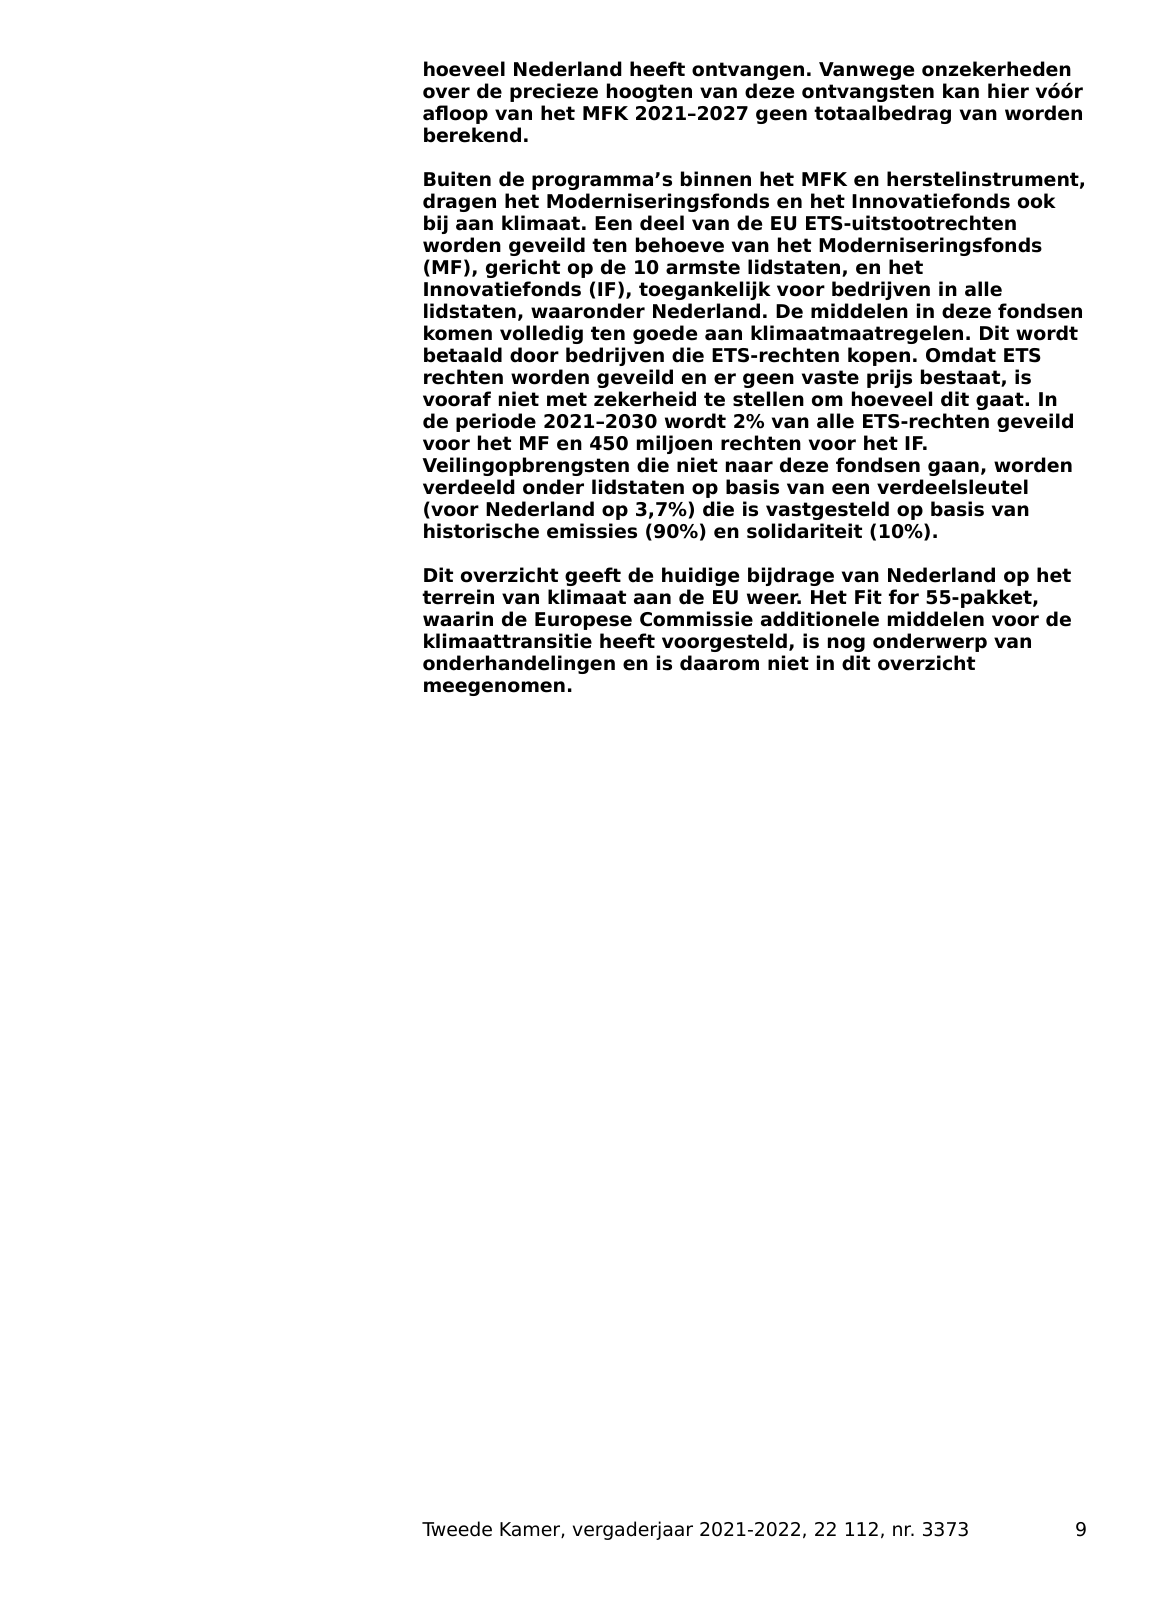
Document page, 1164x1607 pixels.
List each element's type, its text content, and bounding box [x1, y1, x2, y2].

text Dit overzicht geeft de huidige bijdrage van Nederland op het terrein van klimaat aan de EU weer. Het Fit for 55-pakket, waarin de Europese Commissie additionele middelen voor de klimaattransitie heeft voorgesteld, is nog onderwerp van onderhandelingen en is daarom niet in dit overzicht meegenomen. [422, 565, 1087, 697]
text hoeveel Nederland heeft ontvangen. Vanwege onzekerheden over de precieze hoogten van deze ontvangsten kan hier vóór afloop van het MFK 2021–2027 geen totaalbedrag van worden berekend. [422, 59, 1087, 147]
text Buiten de programma’s binnen het MFK en herstelinstrument, dragen het Moderniseringsfonds en het Innovatiefonds ook bij aan klimaat. Een deel van de EU ETS-uitstootrechten worden geveild ten behoeve van het Moderniseringsfonds (MF), gericht op de 10 armste lidstaten, en het Innovatiefonds (IF), toegankelijk voor bedrijven in alle lidstaten, waaronder Nederland. De middelen in deze fondsen komen volledig ten goede aan klimaatmaatregelen. Dit wordt betaald door bedrijven die ETS-rechten kopen. Omdat ETS rechten worden geveild en er geen vaste prijs bestaat, is vooraf niet met zekerheid te stellen om hoeveel dit gaat. In de periode 2021–2030 wordt 2% van alle ETS-rechten geveild voor het MF en 450 miljoen rechten voor het IF. Veilingopbrengsten die niet naar deze fondsen gaan, worden verdeeld onder lidstaten op basis van een verdeelsleutel (voor Nederland op 3,7%) die is vastgesteld op basis van historische emissies (90%) en solidariteit (10%). [422, 169, 1087, 543]
